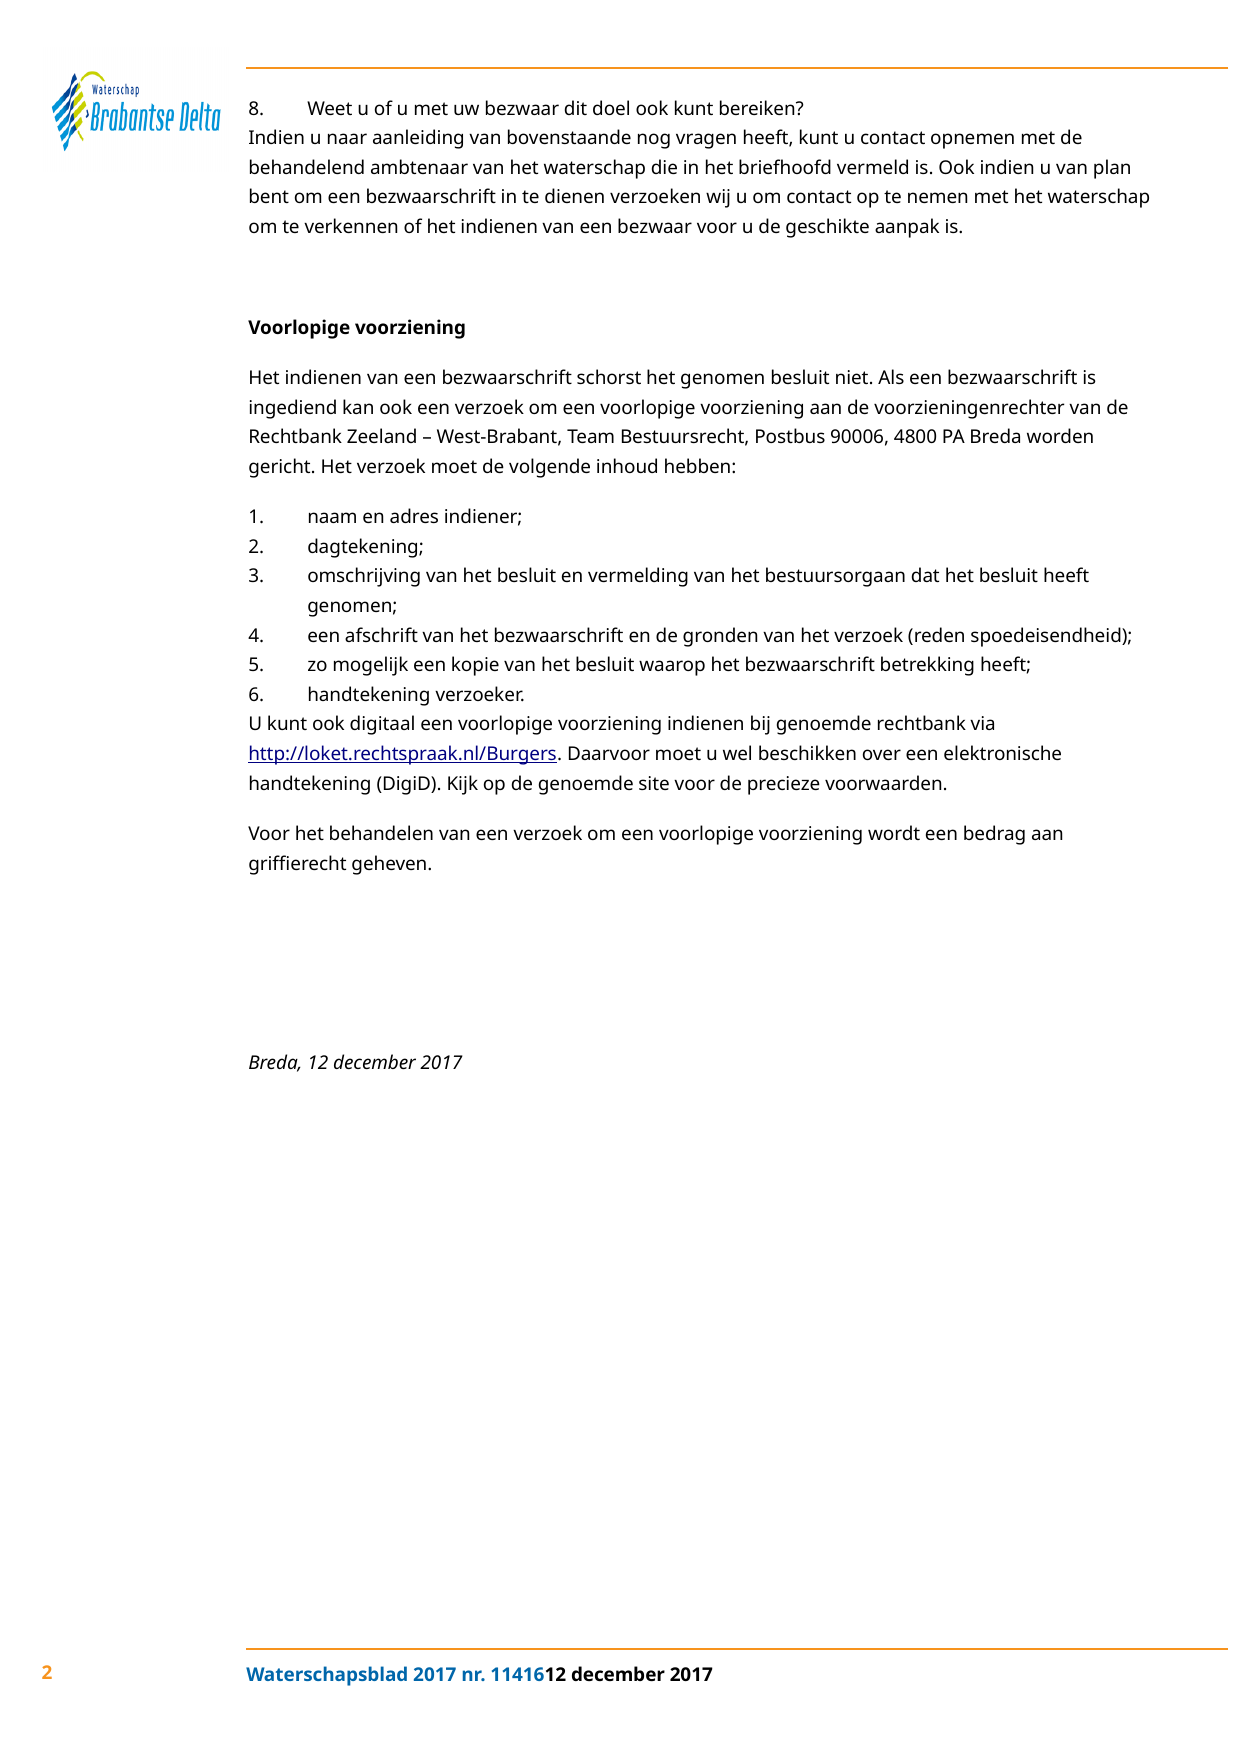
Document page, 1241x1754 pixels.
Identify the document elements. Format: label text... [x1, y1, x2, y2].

list handtekening verzoeker. [248, 681, 1152, 707]
list naam en adres indiener; [248, 503, 1152, 529]
text Voor het behandelen van een verzoek om een voorlopige voorziening wordt een bedrag aan griffierecht geheven. [248, 820, 1152, 876]
list zo mogelijk een kopie van het besluit waarop het bezwaarschrift betrekking heeft; [248, 651, 1152, 677]
list dagtekening; [248, 533, 1152, 559]
text Voorlopige voorziening [248, 314, 1152, 340]
list Weet u of u met uw bezwaar dit doel ook kunt bereiken? [248, 95, 1152, 121]
text Indien u naar aanleiding van bovenstaande nog vragen heeft, kunt u contact opnemen met de behandelend ambtenaar van het waterschap die in het briefhoofd vermeld is. Ook indien u van plan bent om een bezwaarschrift in te dienen verzoeken wij u om contact op te nemen met het waterschap om te verkennen of het indienen van een bezwaar voor u de geschikte aanpak is. [248, 124, 1152, 239]
text Het indienen van een bezwaarschrift schorst het genomen besluit niet. Als een bezwaarschrift is ingediend kan ook een verzoek om een voorlopige voorziening aan de voorzieningenrechter van de Rechtbank Zeeland – West-Brabant, Team Bestuursrecht, Postbus 90006, 4800 PA Breda worden gericht. Het verzoek moet de volgende inhoud hebben: [248, 364, 1152, 479]
list omschrijving van het besluit en vermelding van het bestuursorgaan dat het besluit heeft genomen; [248, 563, 1152, 618]
text U kunt ook digitaal een voorlopige voorziening indienen bij genoemde rechtbank via http://loket.rechtspraak.nl/Burgers. Daarvoor moet u wel beschikken over een elektronische handtekening (DigiD). Kijk op de genoemde site voor de precieze voorwaarden. [248, 711, 1152, 796]
text Breda, 12 december 2017 [248, 1049, 1152, 1074]
picture [41, 47, 231, 172]
list een afschrift van het bezwaarschrift en de gronden van het verzoek (reden spoedeisendheid); [248, 622, 1152, 648]
